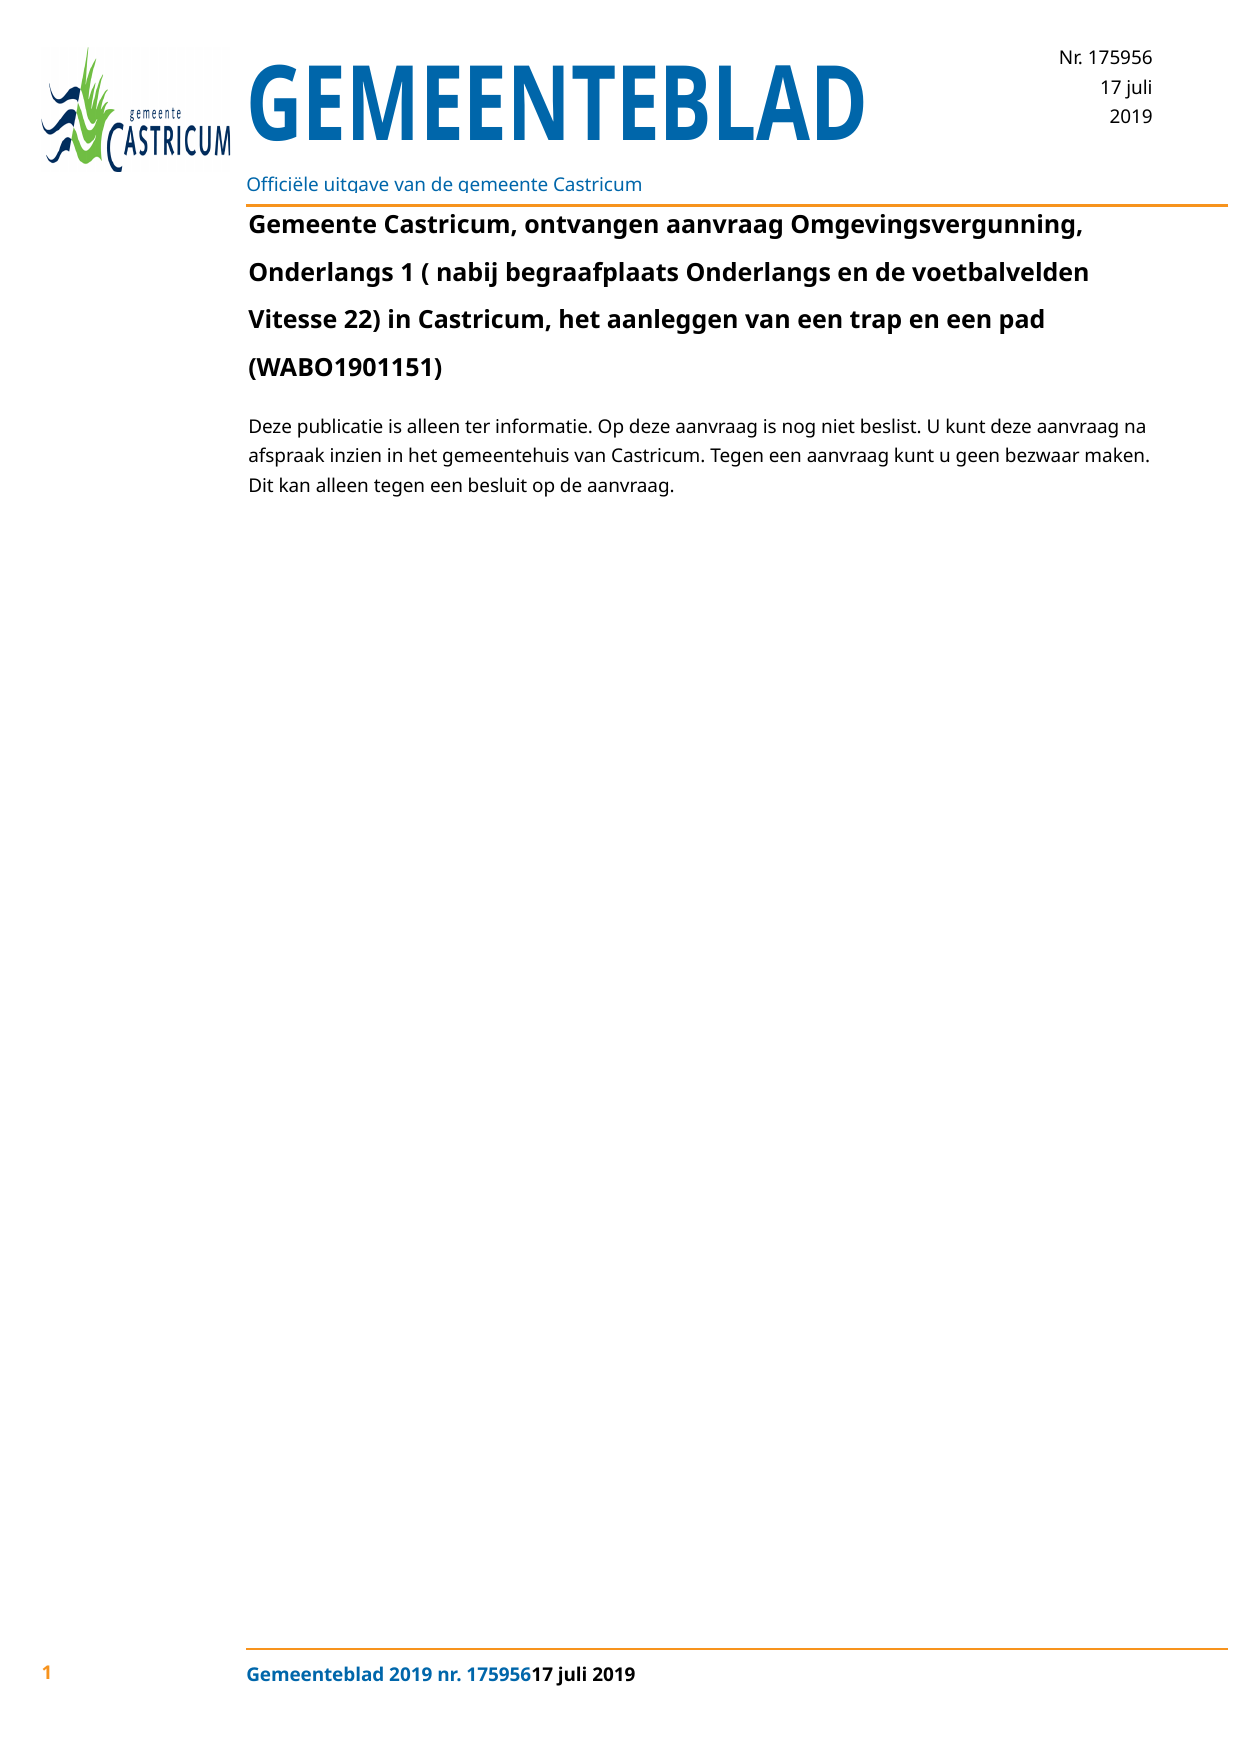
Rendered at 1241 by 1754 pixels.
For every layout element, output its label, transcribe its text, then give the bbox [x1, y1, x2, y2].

text Gemeente Castricum, ontvangen aanvraag Omgevingsvergunning, Onderlangs 1 ( nabij begraafplaats Onderlangs en de voetbalvelden Vitesse 22) in Castricum, het aanleggen van een trap en een pad (WABO1901151) [248, 207, 1152, 384]
picture [41, 47, 231, 172]
text Deze publicatie is alleen ter informatie. Op deze aanvraag is nog niet beslist. U kunt deze aanvraag na afspraak inzien in het gemeentehuis van Castricum. Tegen een aanvraag kunt u geen bezwaar maken. Dit kan alleen tegen een besluit op de aanvraag. [248, 413, 1152, 498]
